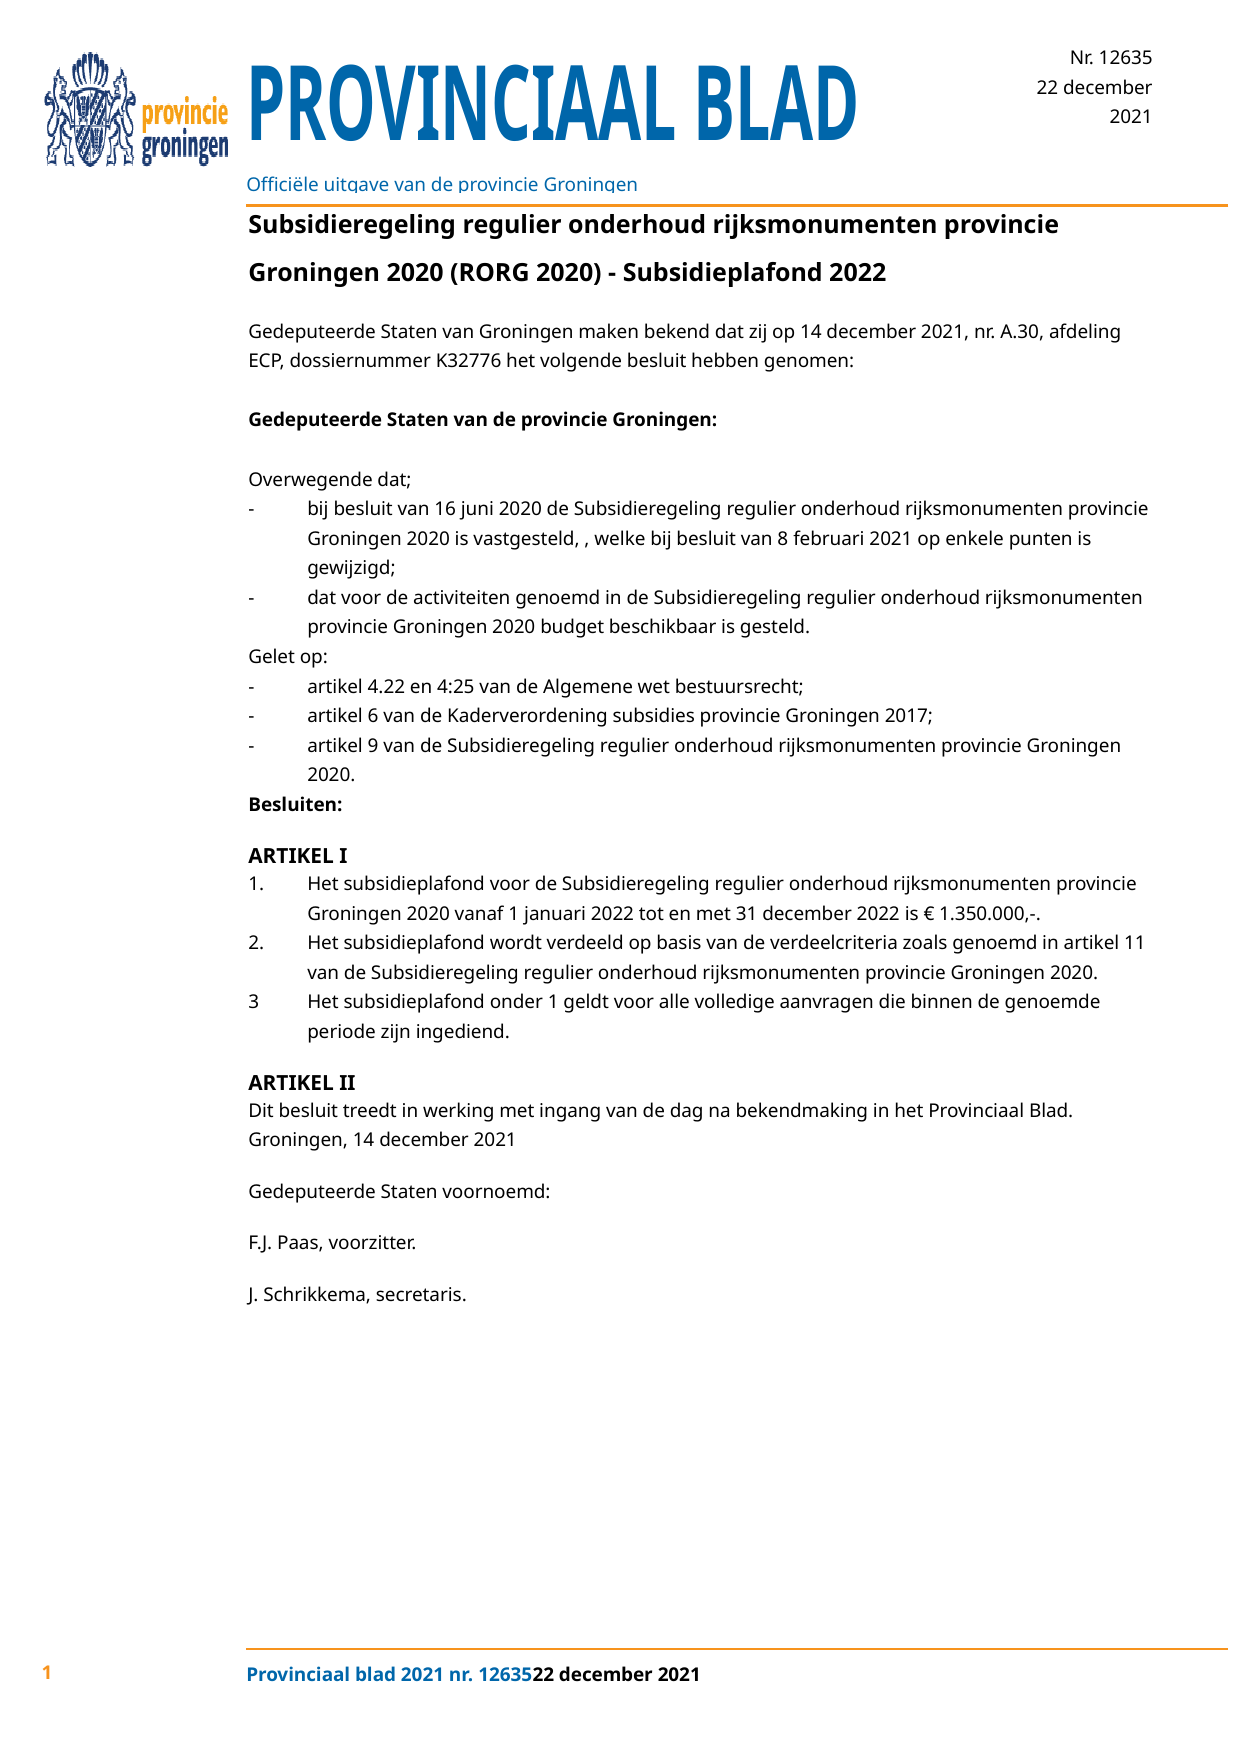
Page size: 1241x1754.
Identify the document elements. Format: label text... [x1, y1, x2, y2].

list Het subsidieplafond onder 1 geldt voor alle volledige aanvragen die binnen de genoemde periode zijn ingediend. [248, 988, 1152, 1044]
list artikel 4.22 en 4:25 van de Algemene wet bestuursrecht; [248, 673, 1152, 699]
list artikel 6 van de Kaderverordening subsidies provincie Groningen 2017; [248, 702, 1152, 728]
picture [41, 47, 231, 172]
list Het subsidieplafond voor de Subsidieregeling regulier onderhoud rijksmonumenten provincie Groningen 2020 vanaf 1 januari 2022 tot en met 31 december 2022 is € 1.350.000,-. [248, 870, 1152, 925]
text Gedeputeerde Staten van Groningen maken bekend dat zij op 14 december 2021, nr. A.30, afdeling ECP, dossiernummer K32776 het volgende besluit hebben genomen: [248, 318, 1152, 373]
text Subsidieregeling regulier onderhoud rijksmonumenten provincie Groningen 2020 (RORG 2020) - Subsidieplafond 2022 [248, 207, 1152, 288]
list bij besluit van 16 juni 2020 de Subsidieregeling regulier onderhoud rijksmonumenten provincie Groningen 2020 is vastgesteld, , welke bij besluit van 8 februari 2021 op enkele punten is gewijzigd; [248, 495, 1152, 580]
text J. Schrikkema, secretaris. [248, 1281, 1152, 1307]
text Gedeputeerde Staten van de provincie Groningen: [248, 407, 1152, 432]
list dat voor de activiteiten genoemd in de Subsidieregeling regulier onderhoud rijksmonumenten provincie Groningen 2020 budget beschikbaar is gesteld. [248, 584, 1152, 639]
text ARTIKEL II [248, 1068, 1152, 1097]
text Gedeputeerde Staten voornoemd: [248, 1178, 1152, 1204]
text Dit besluit treedt in werking met ingang van de dag na bekendmaking in het Provinciaal Blad. [248, 1097, 1152, 1123]
text Besluiten: [248, 791, 1152, 817]
text Overwegende dat; [248, 466, 1152, 492]
list artikel 9 van de Subsidieregeling regulier onderhoud rijksmonumenten provincie Groningen 2020. [248, 732, 1152, 787]
text Gelet op: [248, 643, 1152, 669]
list Het subsidieplafond wordt verdeeld op basis van de verdeelcriteria zoals genoemd in artikel 11 van de Subsidieregeling regulier onderhoud rijksmonumenten provincie Groningen 2020. [248, 929, 1152, 984]
text ARTIKEL I [248, 842, 1152, 870]
text F.J. Paas, voorzitter. [248, 1229, 1152, 1255]
text Groningen, 14 december 2021 [248, 1126, 1152, 1152]
